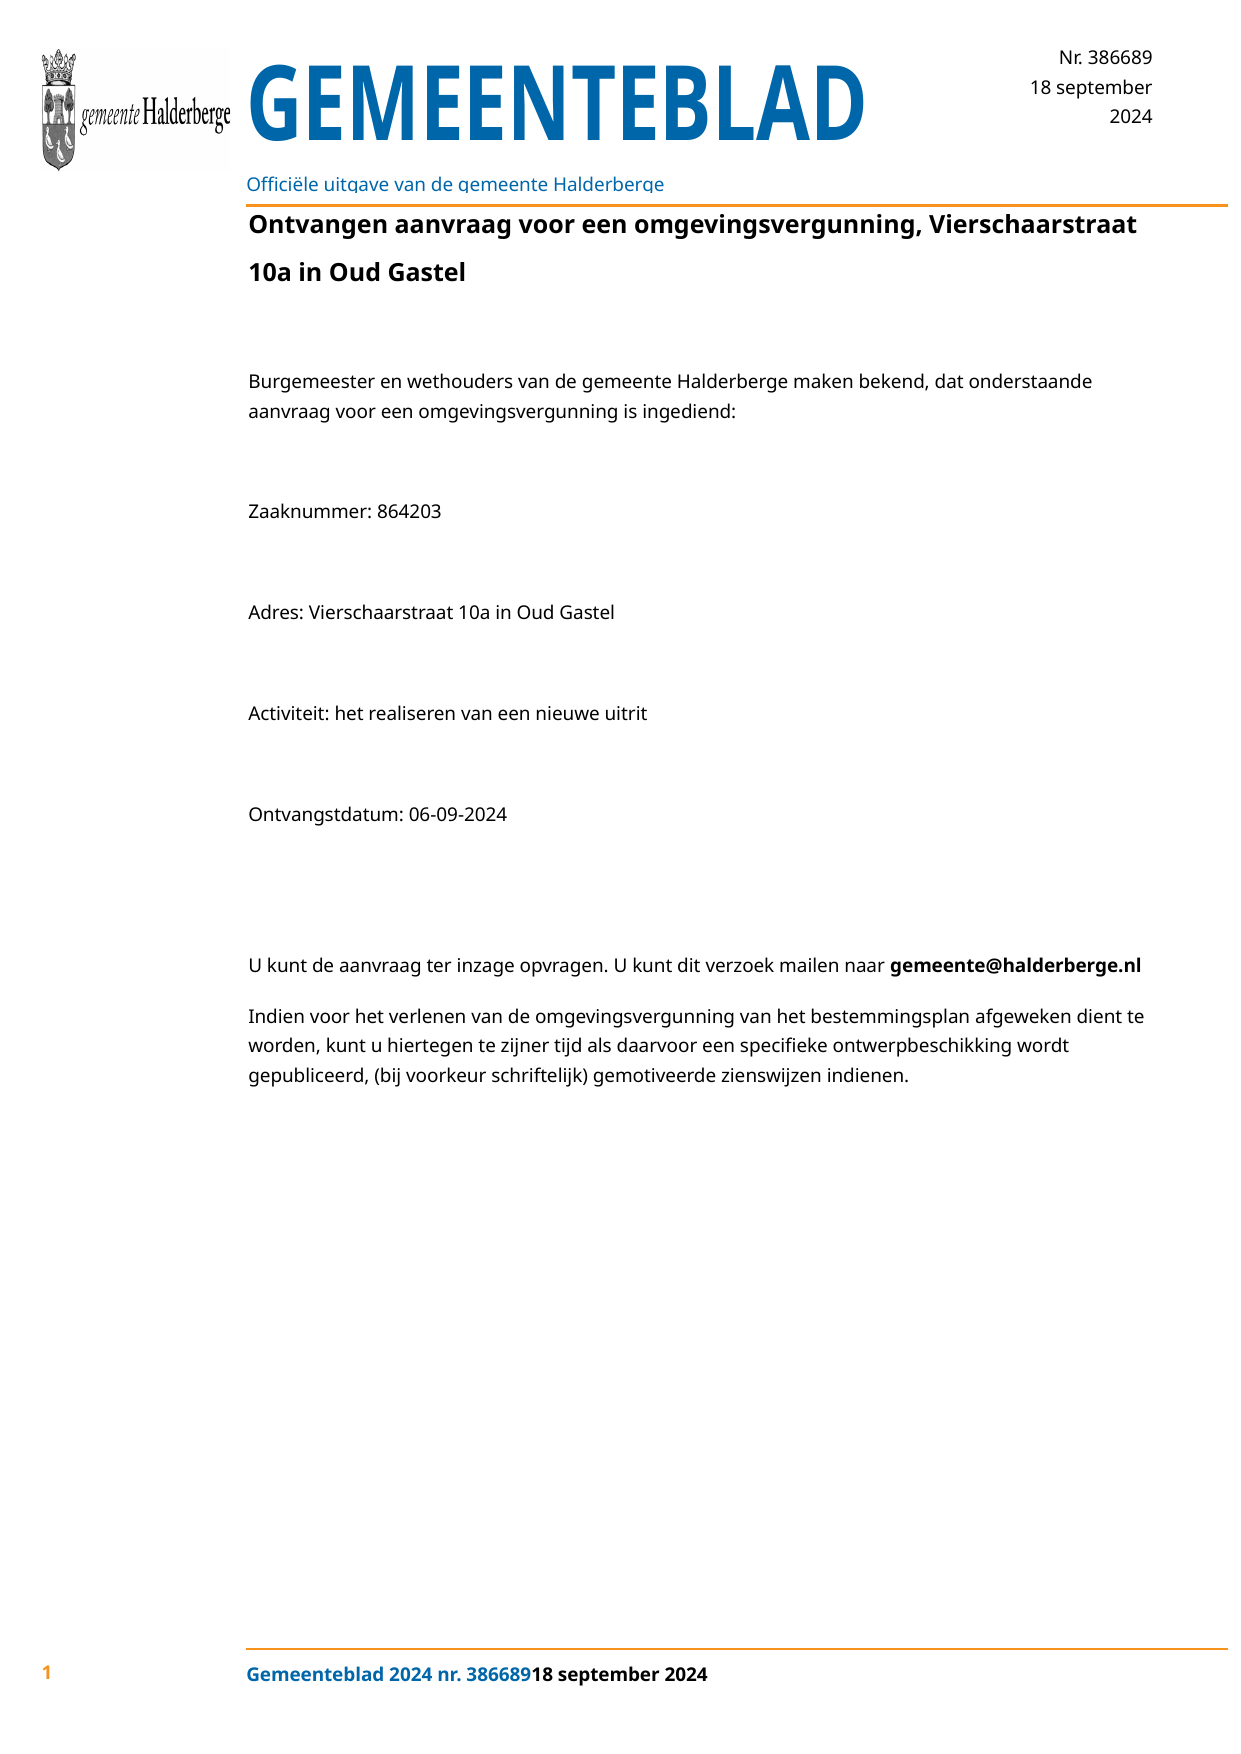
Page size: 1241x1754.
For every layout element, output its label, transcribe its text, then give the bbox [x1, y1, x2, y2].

text Indien voor het verlenen van de omgevingsvergunning van het bestemmingsplan afgeweken dient te worden, kunt u hiertegen te zijner tijd als daarvoor een specifieke ontwerpbeschikking wordt gepubliceerd, (bij voorkeur schriftelijk) gemotiveerde zienswijzen indienen. [248, 1003, 1152, 1088]
text Ontvangen aanvraag voor een omgevingsvergunning, Vierschaarstraat 10a in Oud Gastel [248, 207, 1152, 288]
text Ontvangstdatum: 06-09-2024 [248, 801, 1152, 827]
picture [41, 47, 231, 172]
text Zaaknummer: 864203 [248, 499, 1152, 524]
text Adres: Vierschaarstraat 10a in Oud Gastel [248, 599, 1152, 625]
text Activiteit: het realiseren van een nieuwe uitrit [248, 700, 1152, 726]
text U kunt de aanvraag ter inzage opvragen. U kunt dit verzoek mailen naar gemeente@halderberge.nl [248, 952, 1152, 978]
text Burgemeester en wethouders van de gemeente Halderberge maken bekend, dat onderstaande aanvraag voor een omgevingsvergunning is ingediend: [248, 368, 1152, 424]
